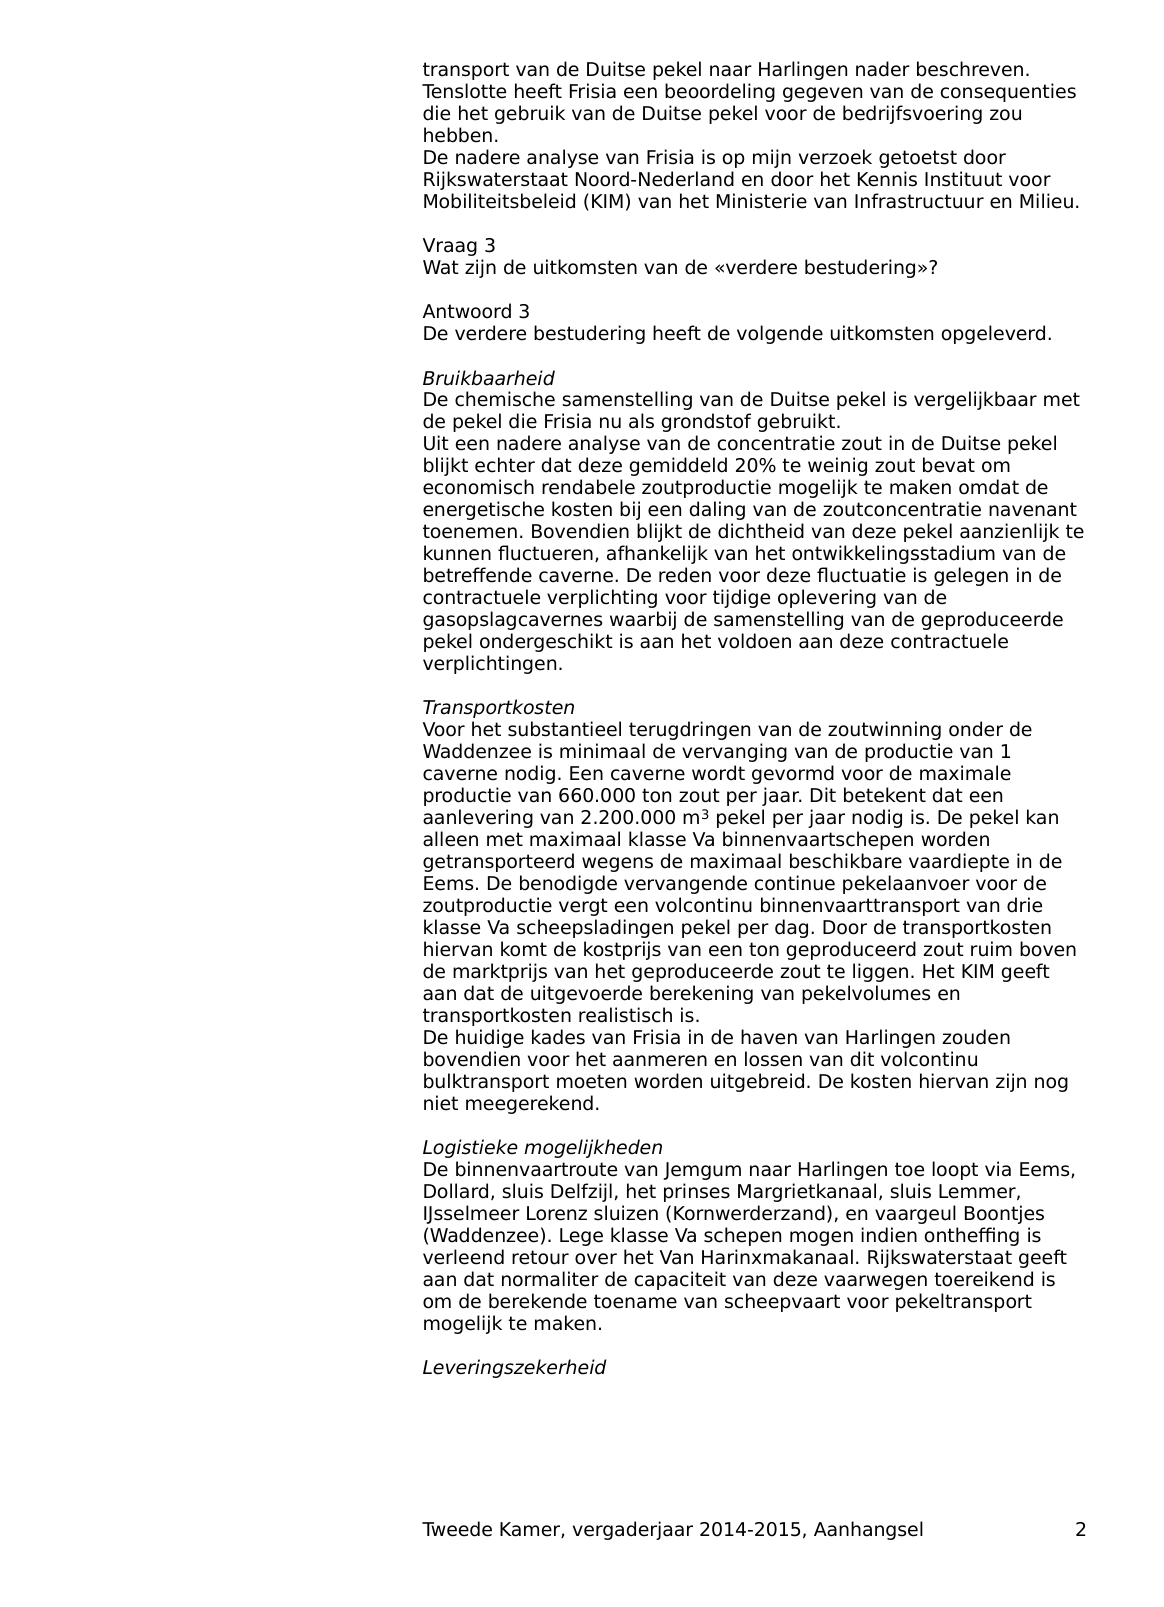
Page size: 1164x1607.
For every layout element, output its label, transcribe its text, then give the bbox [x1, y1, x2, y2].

text Logistieke mogelijkheden [422, 1137, 1087, 1159]
text Uit een nadere analyse van de concentratie zout in de Duitse pekel blijkt echter dat deze gemiddeld 20% te weinig zout bevat om economisch rendabele zoutproductie mogelijk te maken omdat de energetische kosten bij een daling van de zoutconcentratie navenant toenemen. Bovendien blijkt de dichtheid van deze pekel aanzienlijk te kunnen fluctueren, afhankelijk van het ontwikkelingsstadium van de betreffende caverne. De reden voor deze fluctuatie is gelegen in de contractuele verplichting voor tijdige oplevering van de gasopslagcavernes waarbij de samenstelling van de geproduceerde pekel ondergeschikt is aan het voldoen aan deze contractuele verplichtingen. [422, 433, 1087, 675]
text De huidige kades van Frisia in de haven van Harlingen zouden bovendien voor het aanmeren en lossen van dit volcontinu bulktransport moeten worden uitgebreid. De kosten hiervan zijn nog niet meegerekend. [422, 1027, 1087, 1115]
text Transportkosten [422, 697, 1087, 719]
text De verdere bestudering heeft de volgende uitkomsten opgeleverd. [422, 323, 1087, 345]
text Leveringszekerheid [422, 1357, 1087, 1379]
text De binnenvaartroute van Jemgum naar Harlingen toe loopt via Eems, Dollard, sluis Delfzijl, het prinses Margrietkanaal, sluis Lemmer, IJsselmeer Lorenz sluizen (Kornwerderzand), en vaargeul Boontjes (Waddenzee). Lege klasse Va schepen mogen indien ontheffing is verleend retour over het Van Harinxmakanaal. Rijkswaterstaat geeft aan dat normaliter de capaciteit van deze vaarwegen toereikend is om de berekende toename van scheepvaart voor pekeltransport mogelijk te maken. [422, 1159, 1087, 1335]
text De nadere analyse van Frisia is op mijn verzoek getoetst door Rijkswaterstaat Noord-Nederland en door het Kennis Instituut voor Mobiliteitsbeleid (KIM) van het Ministerie van Infrastructuur en Milieu. [422, 147, 1087, 213]
text Wat zijn de uitkomsten van de «verdere bestudering»? [422, 257, 1087, 279]
text Voor het substantieel terugdringen van de zoutwinning onder de Waddenzee is minimaal de vervanging van de productie van 1 caverne nodig. Een caverne wordt gevormd voor de maximale productie van 660.000 ton zout per jaar. Dit betekent dat een aanlevering van 2.200.000 m3 pekel per jaar nodig is. De pekel kan alleen met maximaal klasse Va binnenvaartschepen worden getransporteerd wegens de maximaal beschikbare vaardiepte in de Eems. De benodigde vervangende continue pekelaanvoer voor de zoutproductie vergt een volcontinu binnenvaarttransport van drie klasse Va scheepsladingen pekel per dag. Door de transportkosten hiervan komt de kostprijs van een ton geproduceerd zout ruim boven de marktprijs van het geproduceerde zout te liggen. Het KIM geeft aan dat de uitgevoerde berekening van pekelvolumes en transportkosten realistisch is. [422, 719, 1087, 1027]
text De chemische samenstelling van de Duitse pekel is vergelijkbaar met de pekel die Frisia nu als grondstof gebruikt. [422, 389, 1087, 433]
text Vraag 3 [422, 235, 1087, 257]
text transport van de Duitse pekel naar Harlingen nader beschreven. Tenslotte heeft Frisia een beoordeling gegeven van de consequenties die het gebruik van de Duitse pekel voor de bedrijfsvoering zou hebben. [422, 59, 1087, 147]
text Antwoord 3 [422, 301, 1087, 323]
text Bruikbaarheid [422, 367, 1087, 389]
